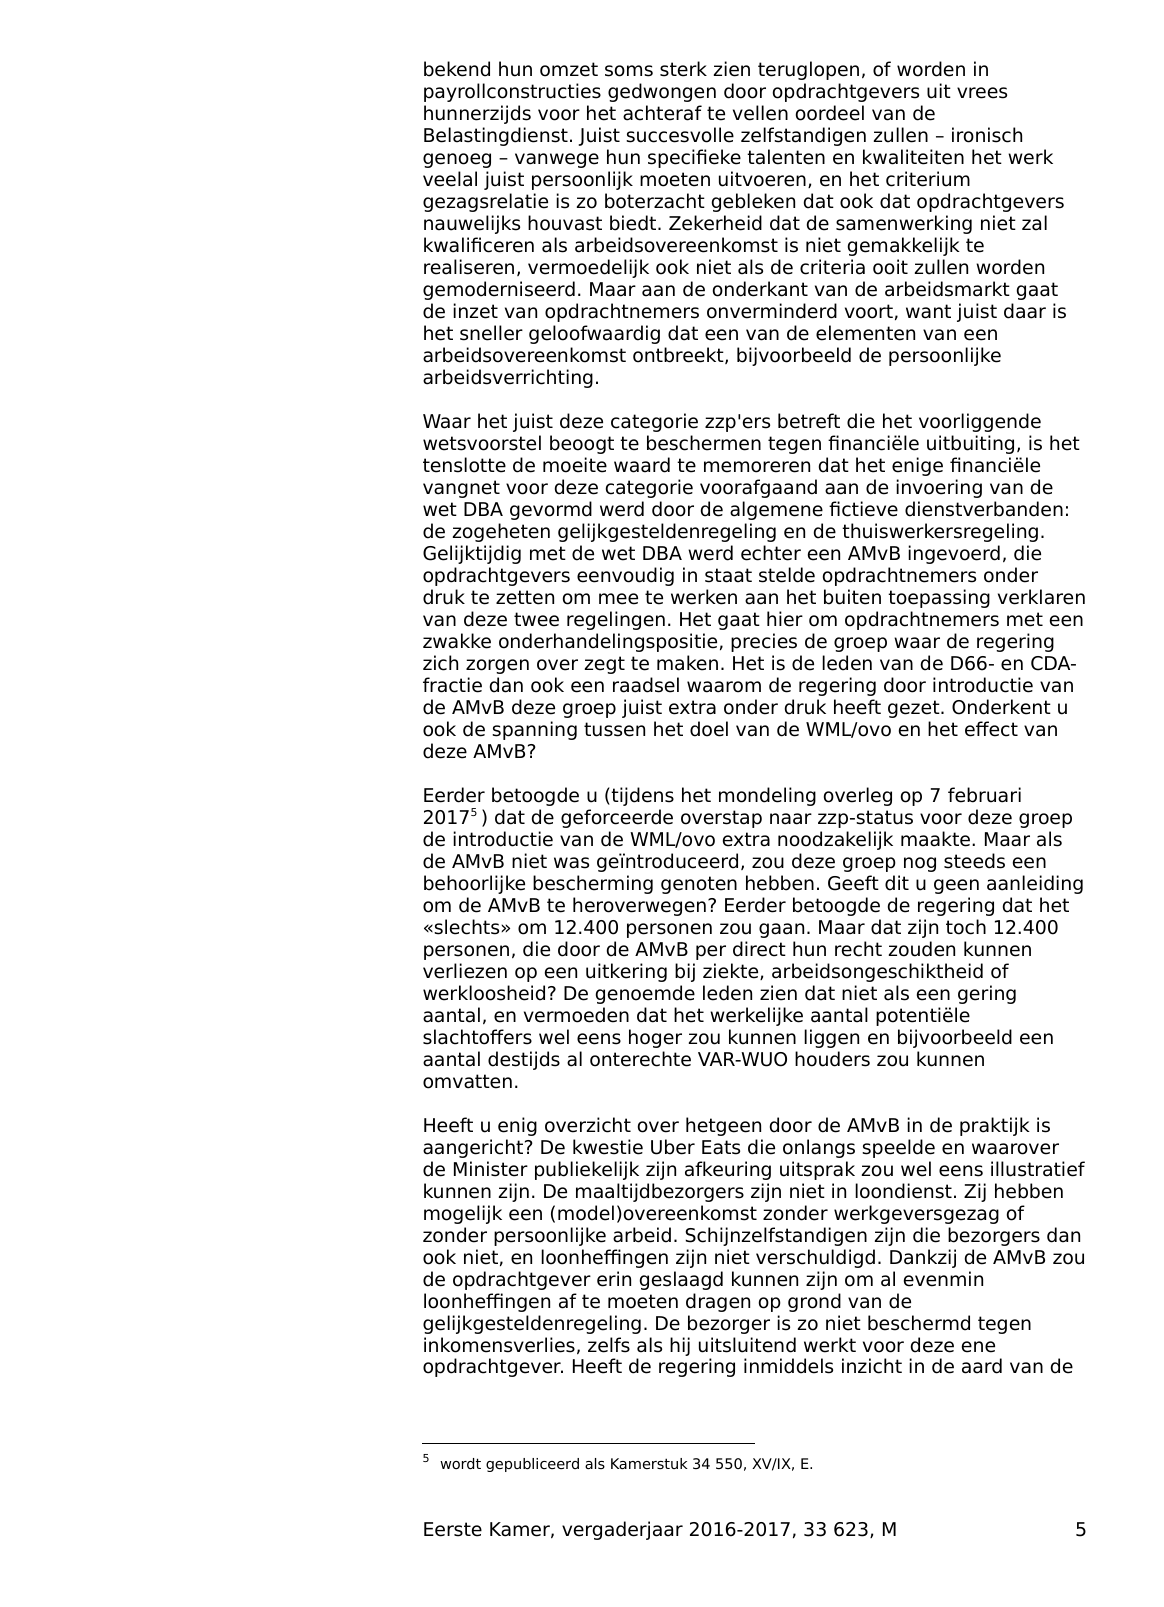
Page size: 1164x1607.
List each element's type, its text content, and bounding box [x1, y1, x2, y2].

text bekend hun omzet soms sterk zien teruglopen, of worden in payrollconstructies gedwongen door opdrachtgevers uit vrees hunnerzijds voor het achteraf te vellen oordeel van de Belastingdienst. Juist succesvolle zelfstandigen zullen – ironisch genoeg – vanwege hun specifieke talenten en kwaliteiten het werk veelal juist persoonlijk moeten uitvoeren, en het criterium gezagsrelatie is zo boterzacht gebleken dat ook dat opdrachtgevers nauwelijks houvast biedt. Zekerheid dat de samenwerking niet zal kwalificeren als arbeidsovereenkomst is niet gemakkelijk te realiseren, vermoedelijk ook niet als de criteria ooit zullen worden gemoderniseerd. Maar aan de onderkant van de arbeidsmarkt gaat de inzet van opdrachtnemers onverminderd voort, want juist daar is het sneller geloofwaardig dat een van de elementen van een arbeidsovereenkomst ontbreekt, bijvoorbeeld de persoonlijke arbeidsverrichting. [422, 59, 1087, 389]
text Waar het juist deze categorie zzp'ers betreft die het voorliggende wetsvoorstel beoogt te beschermen tegen financiële uitbuiting, is het tenslotte de moeite waard te memoreren dat het enige financiële vangnet voor deze categorie voorafgaand aan de invoering van de wet DBA gevormd werd door de algemene fictieve dienstverbanden: de zogeheten gelijkgesteldenregeling en de thuiswerkersregeling. Gelijktijdig met de wet DBA werd echter een AMvB ingevoerd, die opdrachtgevers eenvoudig in staat stelde opdrachtnemers onder druk te zetten om mee te werken aan het buiten toepassing verklaren van deze twee regelingen. Het gaat hier om opdrachtnemers met een zwakke onderhandelingspositie, precies de groep waar de regering zich zorgen over zegt te maken. Het is de leden van de D66- en CDA-fractie dan ook een raadsel waarom de regering door introductie van de AMvB deze groep juist extra onder druk heeft gezet. Onderkent u ook de spanning tussen het doel van de WML/ovo en het effect van deze AMvB? [422, 411, 1087, 763]
text wordt gepubliceerd als Kamerstuk 34 550, XV/IX, E. [422, 1452, 1087, 1474]
text Eerder betoogde u (tijdens het mondeling overleg op 7 februari 2017) dat de geforceerde overstap naar zzp-status voor deze groep de introductie van de WML/ovo extra noodzakelijk maakte. Maar als de AMvB niet was geïntroduceerd, zou deze groep nog steeds een behoorlijke bescherming genoten hebben. Geeft dit u geen aanleiding om de AMvB te heroverwegen? Eerder betoogde de regering dat het «slechts» om 12.400 personen zou gaan. Maar dat zijn toch 12.400 personen, die door de AMvB per direct hun recht zouden kunnen verliezen op een uitkering bij ziekte, arbeidsongeschiktheid of werkloosheid? De genoemde leden zien dat niet als een gering aantal, en vermoeden dat het werkelijke aantal potentiële slachtoffers wel eens hoger zou kunnen liggen en bijvoorbeeld een aantal destijds al onterechte VAR-WUO houders zou kunnen omvatten. [422, 785, 1087, 1092]
text Heeft u enig overzicht over hetgeen door de AMvB in de praktijk is aangericht? De kwestie Uber Eats die onlangs speelde en waarover de Minister publiekelijk zijn afkeuring uitsprak zou wel eens illustratief kunnen zijn. De maaltijdbezorgers zijn niet in loondienst. Zij hebben mogelijk een (model)overeenkomst zonder werkgeversgezag of zonder persoonlijke arbeid. Schijnzelfstandigen zijn die bezorgers dan ook niet, en loonheffingen zijn niet verschuldigd. Dankzij de AMvB zou de opdrachtgever erin geslaagd kunnen zijn om al evenmin loonheffingen af te moeten dragen op grond van de gelijkgesteldenregeling. De bezorger is zo niet beschermd tegen inkomensverlies, zelfs als hij uitsluitend werkt voor deze ene opdrachtgever. Heeft de regering inmiddels inzicht in de aard van de [422, 1115, 1087, 1378]
